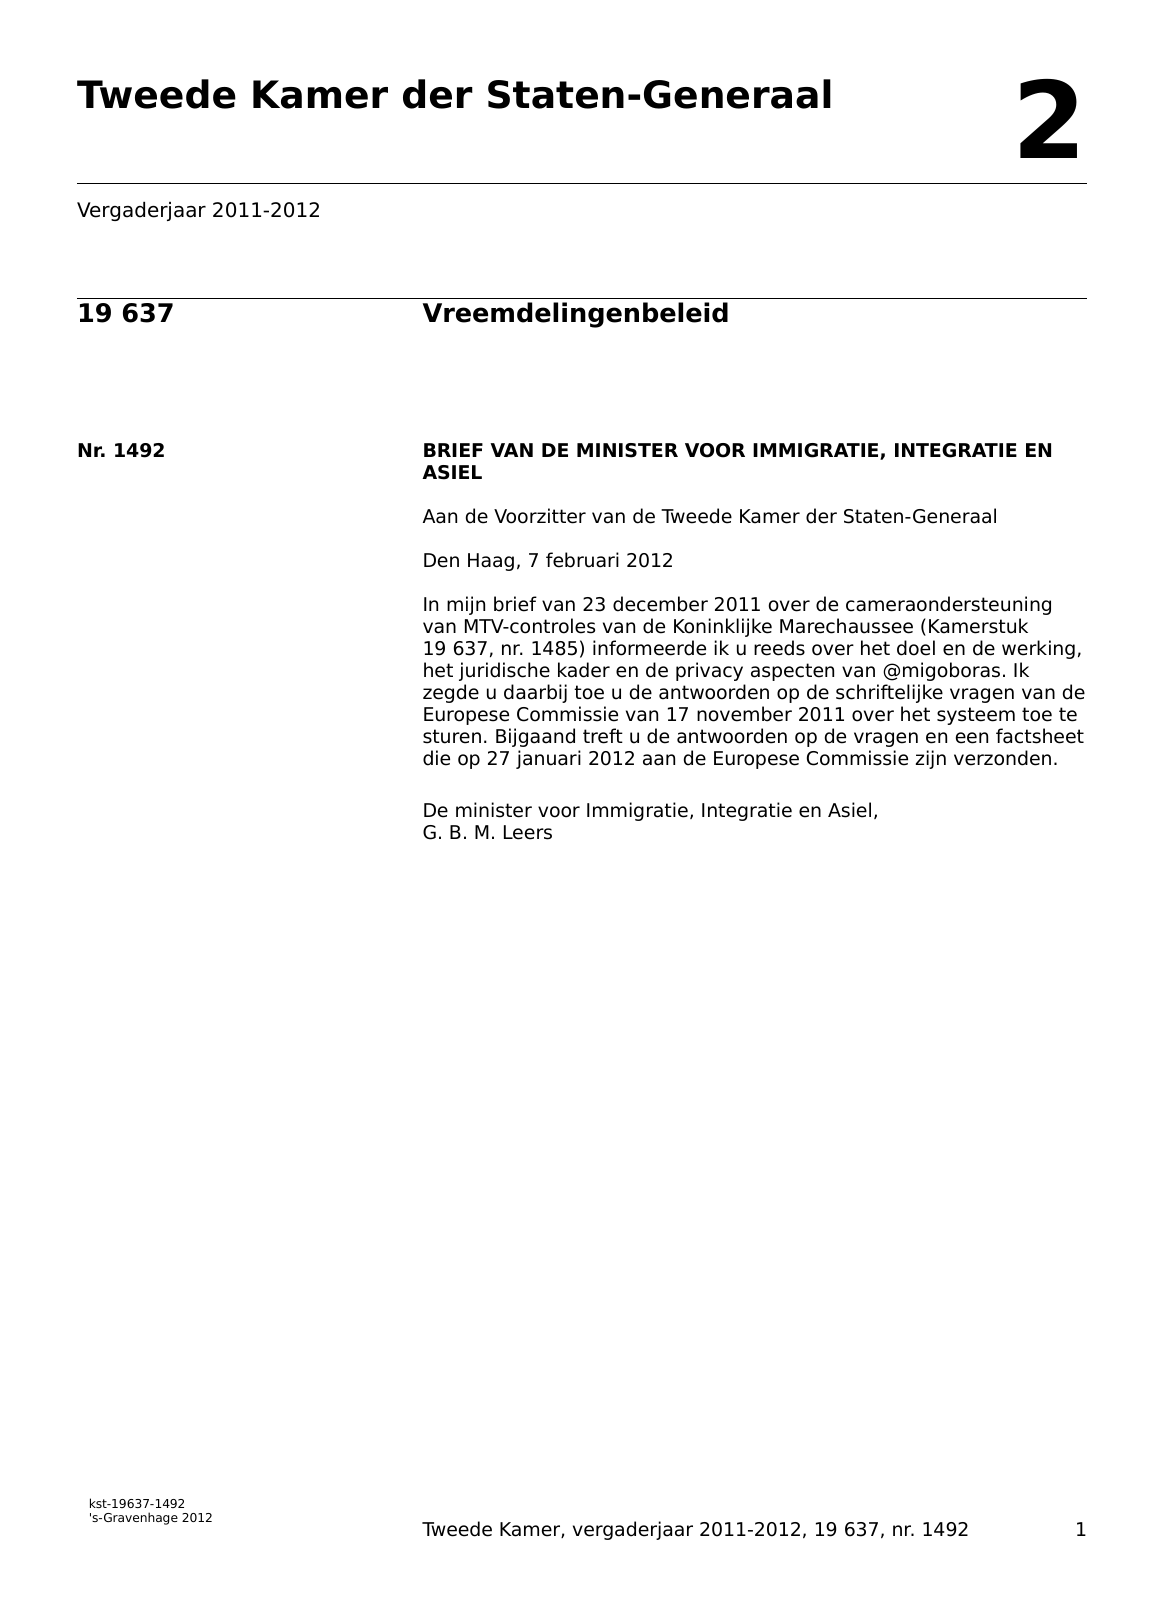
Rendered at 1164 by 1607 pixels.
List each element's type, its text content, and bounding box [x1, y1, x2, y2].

table_header Tweede Kamer der Staten-Generaal [77, 59, 886, 183]
text Den Haag, 7 februari 2012 [422, 550, 1087, 572]
subtitle 19 637 Vreemdelingenbeleid [77, 299, 1087, 329]
text Aan de Voorzitter van de Tweede Kamer der Staten-Generaal [422, 506, 1087, 528]
table_cell Vergaderjaar 2011-2012 [77, 184, 1087, 298]
table_header 2 [886, 59, 1087, 183]
text 's-Gravenhage 2012 [88, 1511, 323, 1525]
subtitle Nr. 1492 BRIEF VAN DE MINISTER VOOR IMMIGRATIE, INTEGRATIE EN ASIEL [77, 440, 1087, 484]
text kst-19637-1492 [88, 1497, 323, 1511]
text In mijn brief van 23 december 2011 over de cameraondersteuning van MTV-controles van de Koninklijke Marechaussee (Kamerstuk 19 637, nr. 1485) informeerde ik u reeds over het doel en de werking, het juridische kader en de privacy aspecten van @migoboras. Ik zegde u daarbij toe u de antwoorden op de schriftelijke vragen van de Europese Commissie van 17 november 2011 over het systeem toe te sturen. Bijgaand treft u de antwoorden op de vragen en een factsheet die op 27 januari 2012 aan de Europese Commissie zijn verzonden. [422, 594, 1087, 770]
text De minister voor Immigratie, Integratie en Asiel, G. B. M. Leers [422, 800, 1087, 844]
